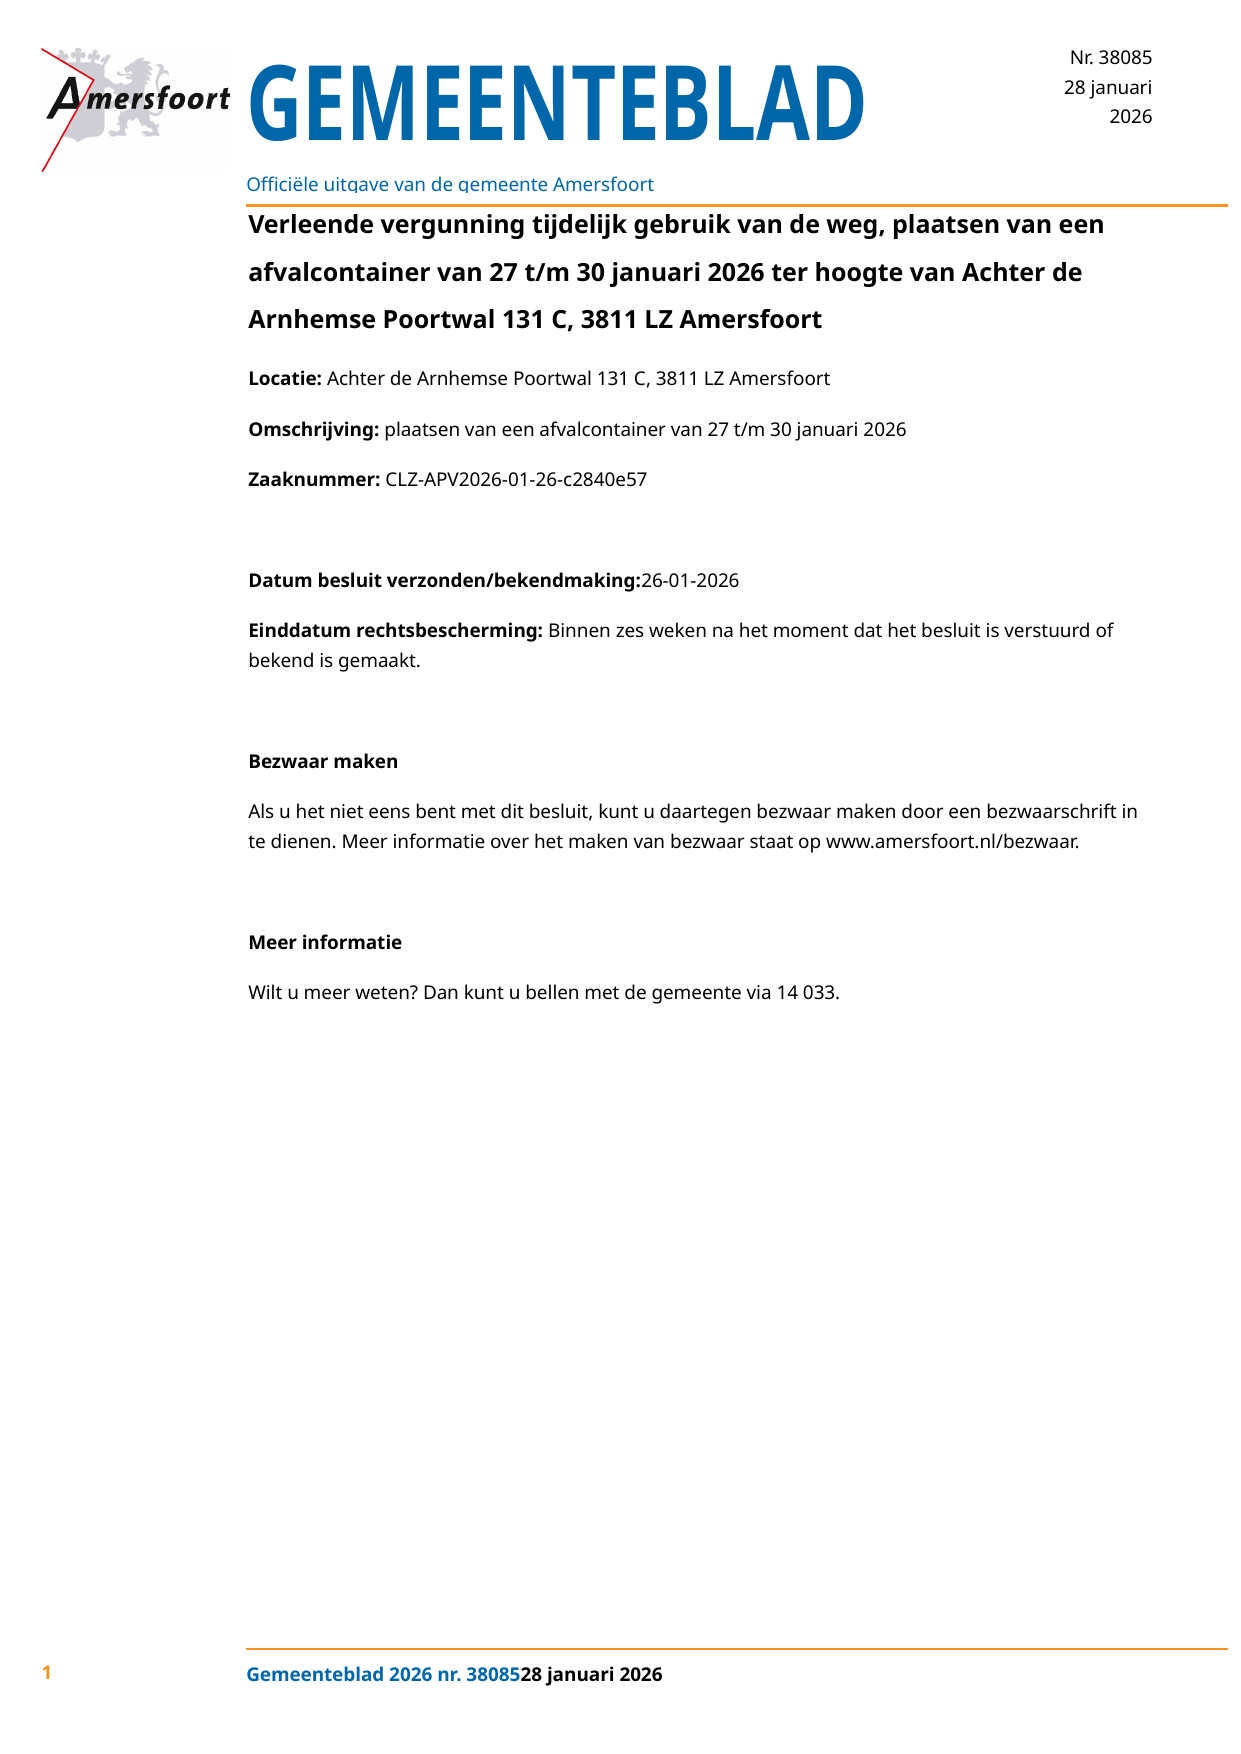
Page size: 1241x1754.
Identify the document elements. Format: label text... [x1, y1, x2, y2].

text Locatie: Achter de Arnhemse Poortwal 131 C, 3811 LZ Amersfoort [248, 366, 1152, 391]
text Omschrijving: plaatsen van een afvalcontainer van 27 t/m 30 januari 2026 [248, 416, 1152, 442]
text Zaaknummer: CLZ-APV2026-01-26-c2840e57 [248, 466, 1152, 492]
text Datum besluit verzonden/bekendmaking:26-01-2026 [248, 567, 1152, 593]
picture [41, 47, 231, 172]
text Einddatum rechtsbescherming: Binnen zes weken na het moment dat het besluit is verstuurd of bekend is gemaakt. [248, 618, 1152, 673]
text Wilt u meer weten? Dan kunt u bellen met de gemeente via 14 033. [248, 979, 1152, 1005]
text Als u het niet eens bent met dit besluit, kunt u daartegen bezwaar maken door een bezwaarschrift in te dienen. Meer informatie over het maken van bezwaar staat op www.amersfoort.nl/bezwaar. [248, 798, 1152, 854]
text Meer informatie [248, 929, 1152, 954]
text Bezwaar maken [248, 748, 1152, 774]
text Verleende vergunning tijdelijk gebruik van de weg, plaatsen van een afvalcontainer van 27 t/m 30 januari 2026 ter hoogte van Achter de Arnhemse Poortwal 131 C, 3811 LZ Amersfoort [248, 207, 1152, 336]
